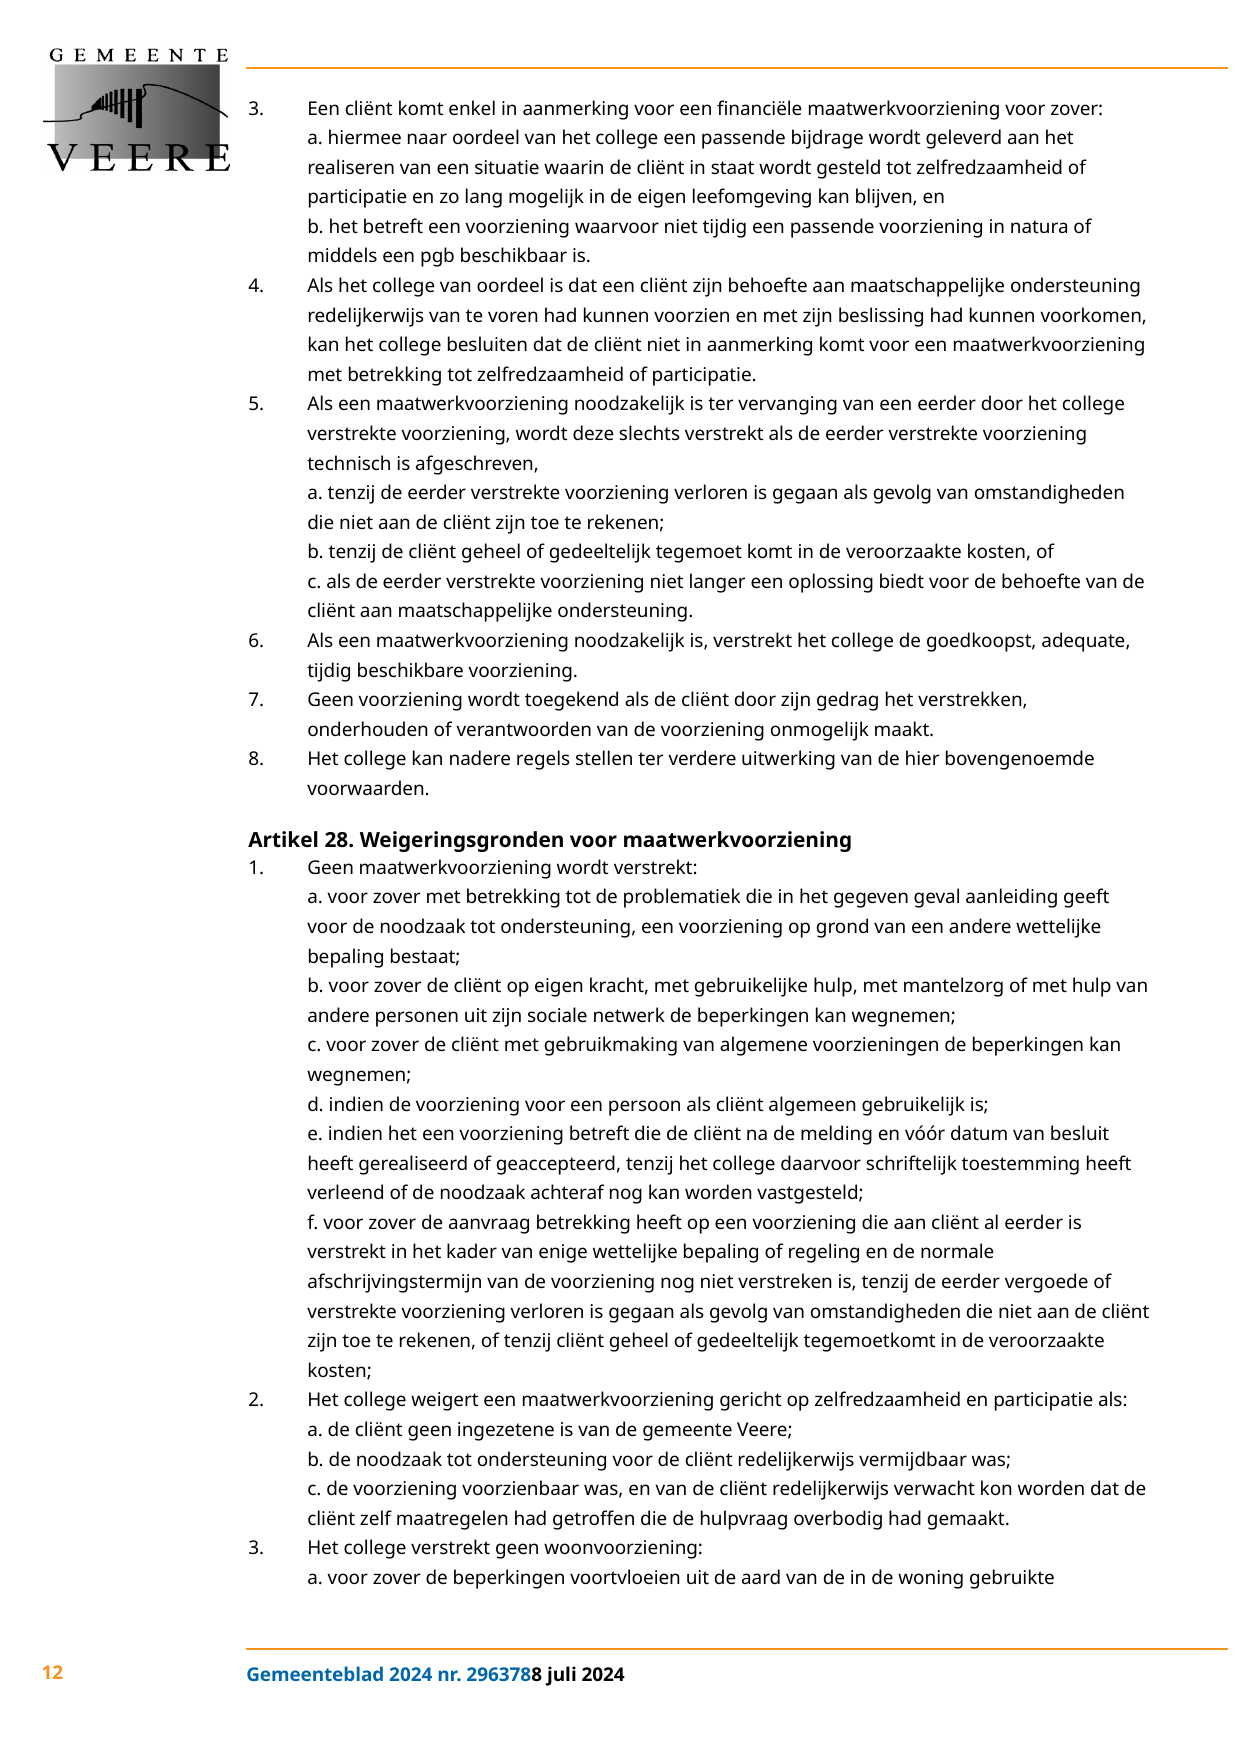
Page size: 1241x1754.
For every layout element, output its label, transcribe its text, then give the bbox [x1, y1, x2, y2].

list e. indien het een voorziening betreft die de cliënt na de melding en vóór datum van besluit heeft gerealiseerd of geaccepteerd, tenzij het college daarvoor schriftelijk toestemming heeft verleend of de noodzaak achteraf nog kan worden vastgesteld; [248, 1120, 1152, 1205]
list Geen maatwerkvoorziening wordt verstrekt: [248, 854, 1152, 880]
list b. tenzij de cliënt geheel of gedeeltelijk tegemoet komt in de veroorzaakte kosten, of [248, 538, 1152, 564]
list Het college verstrekt geen woonvoorziening: [248, 1534, 1152, 1560]
list Het college kan nadere regels stellen ter verdere uitwerking van de hier bovengenoemde voorwaarden. [248, 746, 1152, 801]
list d. indien de voorziening voor een persoon als cliënt algemeen gebruikelijk is; [248, 1091, 1152, 1116]
list c. de voorziening voorzienbaar was, en van de cliënt redelijkerwijs verwacht kon worden dat de cliënt zelf maatregelen had getroffen die de hulpvraag overbodig had gemaakt. [248, 1475, 1152, 1531]
list b. het betreft een voorziening waarvoor niet tijdig een passende voorziening in natura of middels een pgb beschikbaar is. [248, 213, 1152, 268]
list a. hiermee naar oordeel van het college een passende bijdrage wordt geleverd aan het realiseren van een situatie waarin de cliënt in staat wordt gesteld tot zelfredzaamheid of participatie en zo lang mogelijk in de eigen leefomgeving kan blijven, en [248, 124, 1152, 209]
list f. voor zover de aanvraag betrekking heeft op een voorziening die aan cliënt al eerder is verstrekt in het kader van enige wettelijke bepaling of regeling en de normale afschrijvingstermijn van de voorziening nog niet verstreken is, tenzij de eerder vergoede of verstrekte voorziening verloren is gegaan als gevolg van omstandigheden die niet aan de cliënt zijn toe te rekenen, of tenzij cliënt geheel of gedeeltelijk tegemoetkomt in de veroorzaakte kosten; [248, 1209, 1152, 1383]
list Het college weigert een maatwerkvoorziening gericht op zelfredzaamheid en participatie als: [248, 1387, 1152, 1412]
list a. voor zover met betrekking tot de problematiek die in het gegeven geval aanleiding geeft voor de noodzaak tot ondersteuning, een voorziening op grond van een andere wettelijke bepaling bestaat; [248, 884, 1152, 968]
list Als een maatwerkvoorziening noodzakelijk is ter vervanging van een eerder door het college verstrekte voorziening, wordt deze slechts verstrekt als de eerder verstrekte voorziening technisch is afgeschreven, [248, 391, 1152, 476]
picture [41, 47, 231, 172]
list a. tenzij de eerder verstrekte voorziening verloren is gegaan als gevolg van omstandigheden die niet aan de cliënt zijn toe te rekenen; [248, 479, 1152, 535]
text Artikel 28. Weigeringsgronden voor maatwerkvoorziening [248, 826, 1152, 854]
list Als een maatwerkvoorziening noodzakelijk is, verstrekt het college de goedkoopst, adequate, tijdig beschikbare voorziening. [248, 627, 1152, 683]
list b. voor zover de cliënt op eigen kracht, met gebruikelijke hulp, met mantelzorg of met hulp van andere personen uit zijn sociale netwerk de beperkingen kan wegnemen; [248, 972, 1152, 1028]
list c. voor zover de cliënt met gebruikmaking van algemene voorzieningen de beperkingen kan wegnemen; [248, 1032, 1152, 1087]
list a. voor zover de beperkingen voortvloeien uit de aard van de in de woning gebruikte [248, 1564, 1152, 1590]
list a. de cliënt geen ingezetene is van de gemeente Veere; [248, 1416, 1152, 1442]
list c. als de eerder verstrekte voorziening niet langer een oplossing biedt voor de behoefte van de cliënt aan maatschappelijke ondersteuning. [248, 568, 1152, 623]
list Als het college van oordeel is dat een cliënt zijn behoefte aan maatschappelijke ondersteuning redelijkerwijs van te voren had kunnen voorzien en met zijn beslissing had kunnen voorkomen, kan het college besluiten dat de cliënt niet in aanmerking komt voor een maatwerkvoorziening met betrekking tot zelfredzaamheid of participatie. [248, 272, 1152, 387]
list Een cliënt komt enkel in aanmerking voor een financiële maatwerkvoorziening voor zover: [248, 95, 1152, 121]
list Geen voorziening wordt toegekend als de cliënt door zijn gedrag het verstrekken, onderhouden of verantwoorden van de voorziening onmogelijk maakt. [248, 686, 1152, 742]
list b. de noodzaak tot ondersteuning voor de cliënt redelijkerwijs vermijdbaar was; [248, 1446, 1152, 1471]
